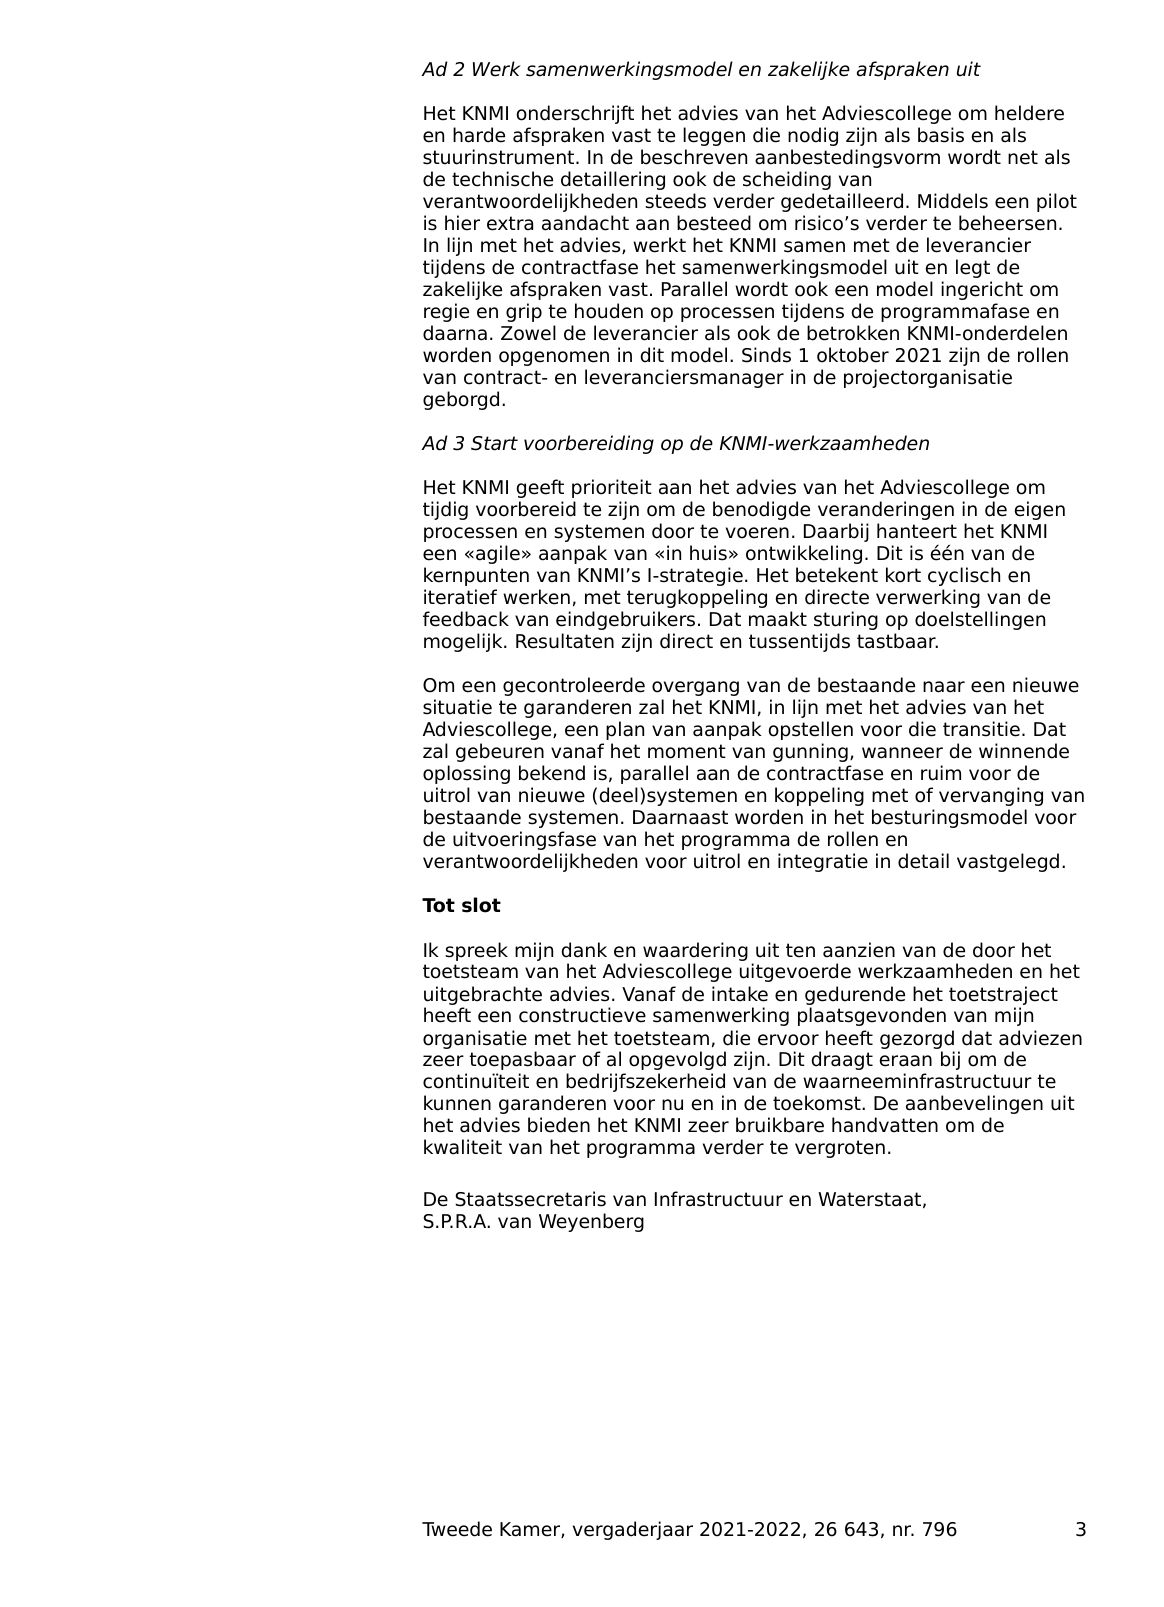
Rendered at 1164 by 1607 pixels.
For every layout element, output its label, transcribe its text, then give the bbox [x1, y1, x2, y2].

subtitle Tot slot [422, 895, 1087, 917]
text Het KNMI geeft prioriteit aan het advies van het Adviescollege om tijdig voorbereid te zijn om de benodigde veranderingen in de eigen processen en systemen door te voeren. Daarbij hanteert het KNMI een «agile» aanpak van «in huis» ontwikkeling. Dit is één van de kernpunten van KNMI’s I-strategie. Het betekent kort cyclisch en iteratief werken, met terugkoppeling en directe verwerking van de feedback van eindgebruikers. Dat maakt sturing op doelstellingen mogelijk. Resultaten zijn direct en tussentijds tastbaar. [422, 477, 1087, 653]
text Het KNMI onderschrijft het advies van het Adviescollege om heldere en harde afspraken vast te leggen die nodig zijn als basis en als stuurinstrument. In de beschreven aanbestedingsvorm wordt net als de technische detaillering ook de scheiding van verantwoordelijkheden steeds verder gedetailleerd. Middels een pilot is hier extra aandacht aan besteed om risico’s verder te beheersen. In lijn met het advies, werkt het KNMI samen met de leverancier tijdens de contractfase het samenwerkingsmodel uit en legt de zakelijke afspraken vast. Parallel wordt ook een model ingericht om regie en grip te houden op processen tijdens de programmafase en daarna. Zowel de leverancier als ook de betrokken KNMI-onderdelen worden opgenomen in dit model. Sinds 1 oktober 2021 zijn de rollen van contract- en leveranciersmanager in de projectorganisatie geborgd. [422, 103, 1087, 411]
subtitle Ad 3 Start voorbereiding op de KNMI-werkzaamheden [422, 433, 1087, 455]
text Ik spreek mijn dank en waardering uit ten aanzien van de door het toetsteam van het Adviescollege uitgevoerde werkzaamheden en het uitgebrachte advies. Vanaf de intake en gedurende het toetstraject heeft een constructieve samenwerking plaatsgevonden van mijn organisatie met het toetsteam, die ervoor heeft gezorgd dat adviezen zeer toepasbaar of al opgevolgd zijn. Dit draagt eraan bij om de continuïteit en bedrijfszekerheid van de waarneeminfrastructuur te kunnen garanderen voor nu en in de toekomst. De aanbevelingen uit het advies bieden het KNMI zeer bruikbare handvatten om de kwaliteit van het programma verder te vergroten. [422, 939, 1087, 1159]
text Om een gecontroleerde overgang van de bestaande naar een nieuwe situatie te garanderen zal het KNMI, in lijn met het advies van het Adviescollege, een plan van aanpak opstellen voor die transitie. Dat zal gebeuren vanaf het moment van gunning, wanneer de winnende oplossing bekend is, parallel aan de contractfase en ruim voor de uitrol van nieuwe (deel)systemen en koppeling met of vervanging van bestaande systemen. Daarnaast worden in het besturingsmodel voor de uitvoeringsfase van het programma de rollen en verantwoordelijkheden voor uitrol en integratie in detail vastgelegd. [422, 675, 1087, 873]
text De Staatssecretaris van Infrastructuur en Waterstaat, S.P.R.A. van Weyenberg [422, 1189, 1087, 1233]
subtitle Ad 2 Werk samenwerkingsmodel en zakelijke afspraken uit [422, 59, 1087, 81]
